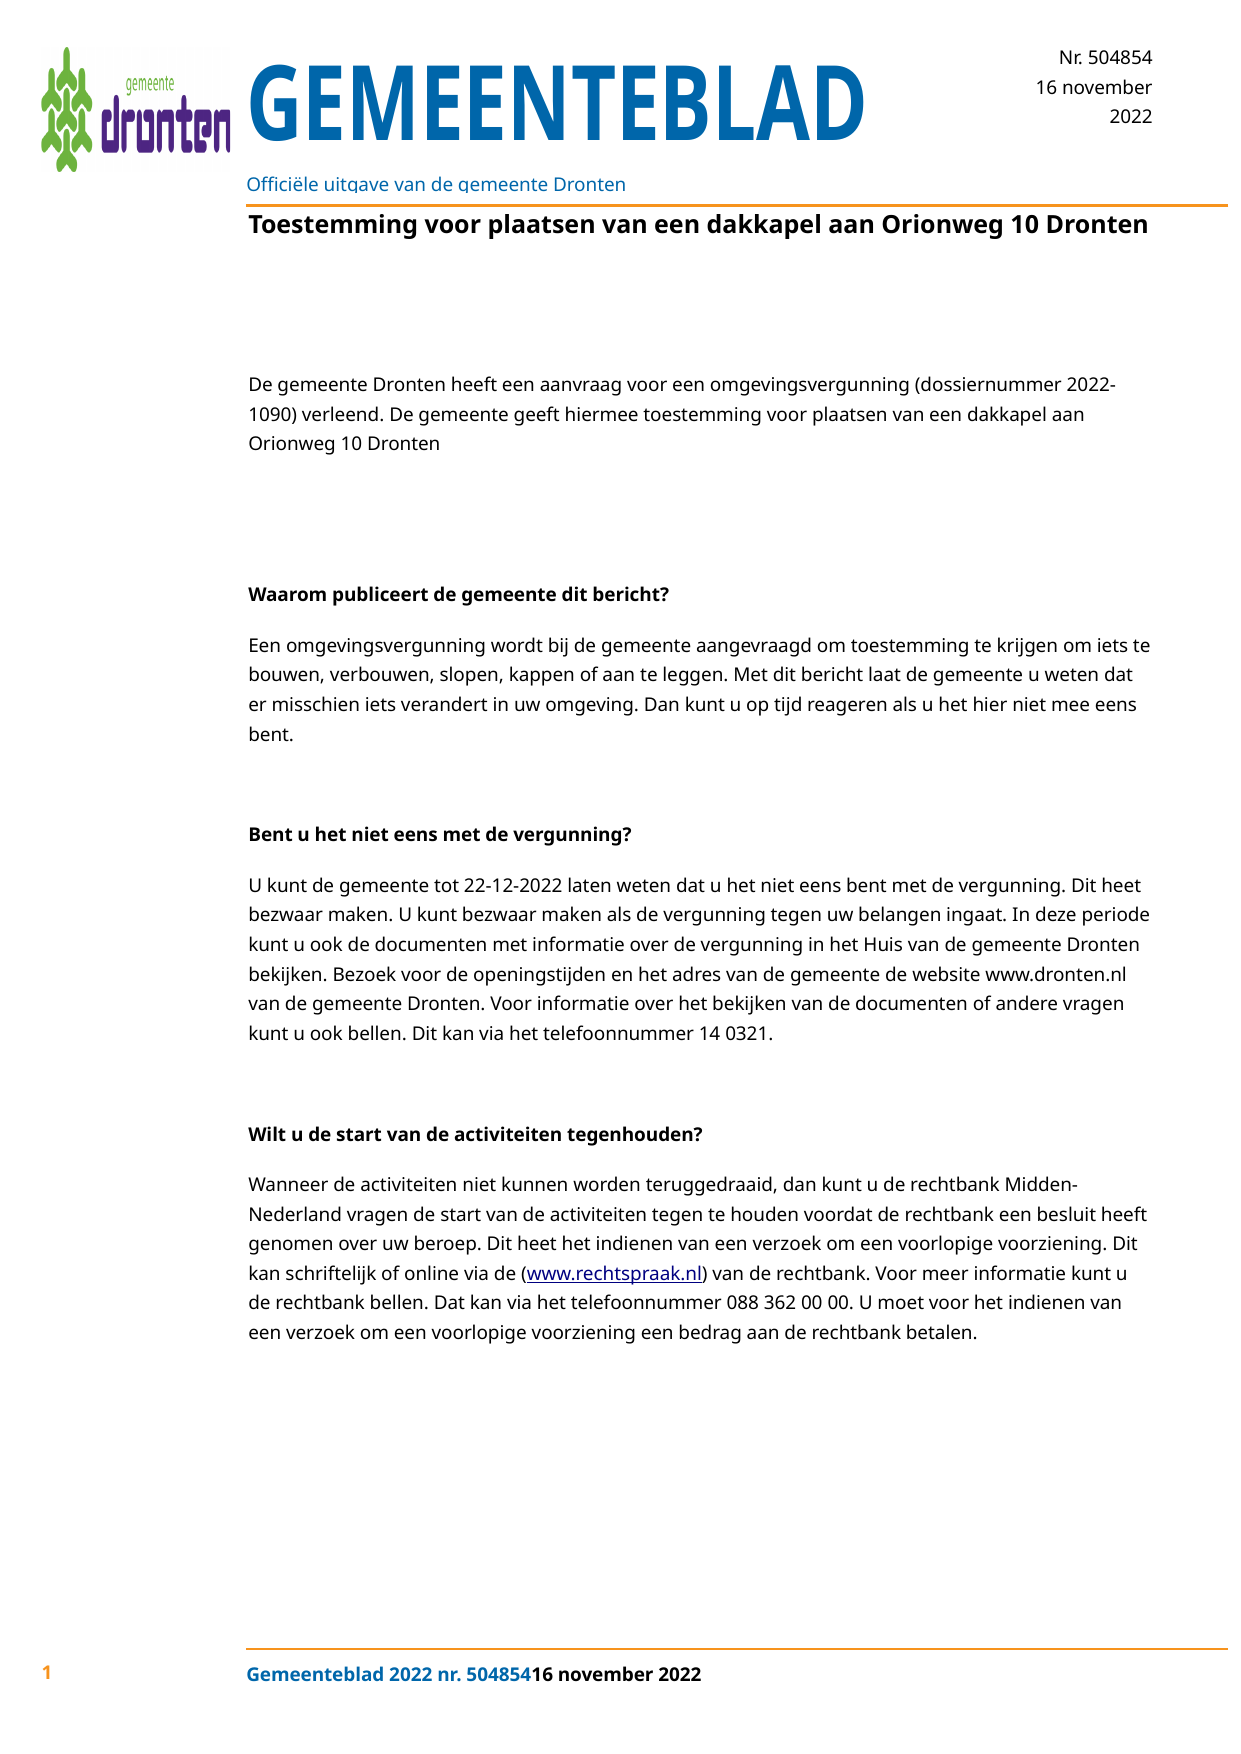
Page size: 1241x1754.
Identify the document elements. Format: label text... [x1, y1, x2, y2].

text Wilt u de start van de activiteiten tegenhouden? [248, 1121, 1152, 1146]
picture [41, 47, 231, 172]
text De gemeente Dronten heeft een aanvraag voor een omgevingsvergunning (dossiernummer 2022-1090) verleend. De gemeente geeft hiermee toestemming voor plaatsen van een dakkapel aan Orionweg 10 Dronten [248, 371, 1152, 456]
text Bent u het niet eens met de vergunning? [248, 822, 1152, 847]
text Wanneer de activiteiten niet kunnen worden teruggedraaid, dan kunt u de rechtbank Midden-Nederland vragen de start van de activiteiten tegen te houden voordat de rechtbank een besluit heeft genomen over uw beroep. Dit heet het indienen van een verzoek om een voorlopige voorziening. Dit kan schriftelijk of online via de (www.rechtspraak.nl) van de rechtbank. Voor meer informatie kunt u de rechtbank bellen. Dat kan via het telefoonnummer 088 362 00 00. U moet voor het indienen van een verzoek om een voorlopige voorziening een bedrag aan de rechtbank betalen. [248, 1171, 1152, 1345]
text Toestemming voor plaatsen van een dakkapel aan Orionweg 10 Dronten [248, 207, 1152, 241]
text Waarom publiceert de gemeente dit bericht? [248, 582, 1152, 607]
text Een omgevingsvergunning wordt bij de gemeente aangevraagd om toestemming te krijgen om iets te bouwen, verbouwen, slopen, kappen of aan te leggen. Met dit bericht laat de gemeente u weten dat er misschien iets verandert in uw omgeving. Dan kunt u op tijd reageren als u het hier niet mee eens bent. [248, 632, 1152, 746]
text U kunt de gemeente tot 22-12-2022 laten weten dat u het niet eens bent met de vergunning. Dit heet bezwaar maken. U kunt bezwaar maken als de vergunning tegen uw belangen ingaat. In deze periode kunt u ook de documenten met informatie over de vergunning in het Huis van de gemeente Dronten bekijken. Bezoek voor de openingstijden en het adres van de gemeente de website www.dronten.nl van de gemeente Dronten. Voor informatie over het bekijken van de documenten of andere vragen kunt u ook bellen. Dit kan via het telefoonnummer 14 0321. [248, 872, 1152, 1046]
